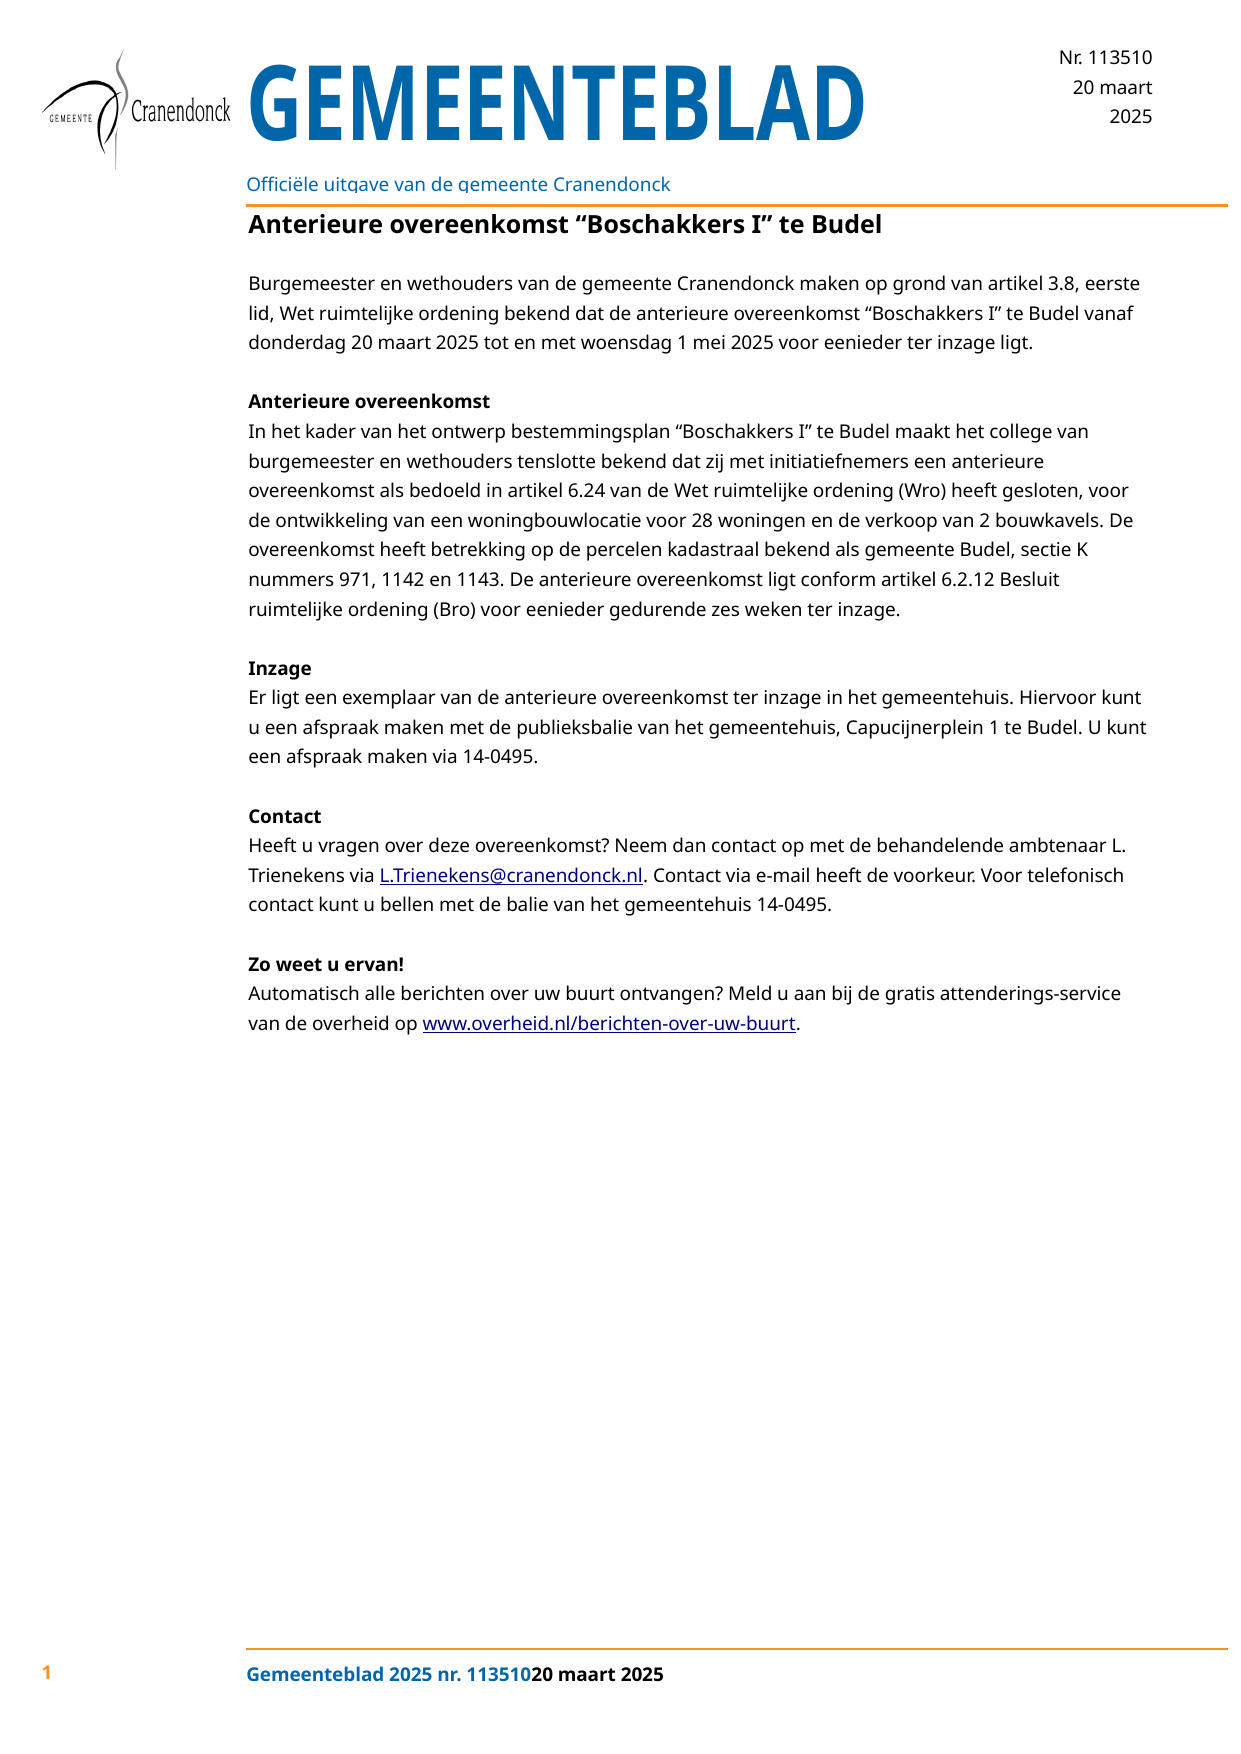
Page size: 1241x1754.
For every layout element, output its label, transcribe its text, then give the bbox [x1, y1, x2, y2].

text Contact [248, 803, 1152, 828]
text Inzage [248, 655, 1152, 681]
text In het kader van het ontwerp bestemmingsplan “Boschakkers I” te Budel maakt het college van burgemeester en wethouders tenslotte bekend dat zij met initiatiefnemers een anterieure overeenkomst als bedoeld in artikel 6.24 van de Wet ruimtelijke ordening (Wro) heeft gesloten, voor de ontwikkeling van een woningbouwlocatie voor 28 woningen en de verkoop van 2 bouwkavels. De overeenkomst heeft betrekking op de percelen kadastraal bekend als gemeente Budel, sectie K nummers 971, 1142 en 1143. De anterieure overeenkomst ligt conform artikel 6.2.12 Besluit ruimtelijke ordening (Bro) voor eenieder gedurende zes weken ter inzage. [248, 418, 1152, 621]
text Anterieure overeenkomst “Boschakkers I” te Budel [248, 207, 1152, 241]
text Er ligt een exemplaar van de anterieure overeenkomst ter inzage in het gemeentehuis. Hiervoor kunt u een afspraak maken met de publieksbalie van het gemeentehuis, Capucijnerplein 1 te Budel. U kunt een afspraak maken via 14-0495. [248, 684, 1152, 769]
picture [41, 47, 231, 172]
text Heeft u vragen over deze overeenkomst? Neem dan contact op met de behandelende ambtenaar L. Trienekens via L.Trienekens@cranendonck.nl. Contact via e-mail heeft de voorkeur. Voor telefonisch contact kunt u bellen met de balie van het gemeentehuis 14-0495. [248, 832, 1152, 917]
text Burgemeester en wethouders van de gemeente Cranendonck maken op grond van artikel 3.8, eerste lid, Wet ruimtelijke ordening bekend dat de anterieure overeenkomst “Boschakkers I” te Budel vanaf donderdag 20 maart 2025 tot en met woensdag 1 mei 2025 voor eenieder ter inzage ligt. [248, 270, 1152, 355]
text Anterieure overeenkomst [248, 389, 1152, 414]
text Automatisch alle berichten over uw buurt ontvangen? Meld u aan bij de gratis attenderings-service van de overheid op www.overheid.nl/berichten-over-uw-buurt. [248, 980, 1152, 1036]
text Zo weet u ervan! [248, 951, 1152, 976]
